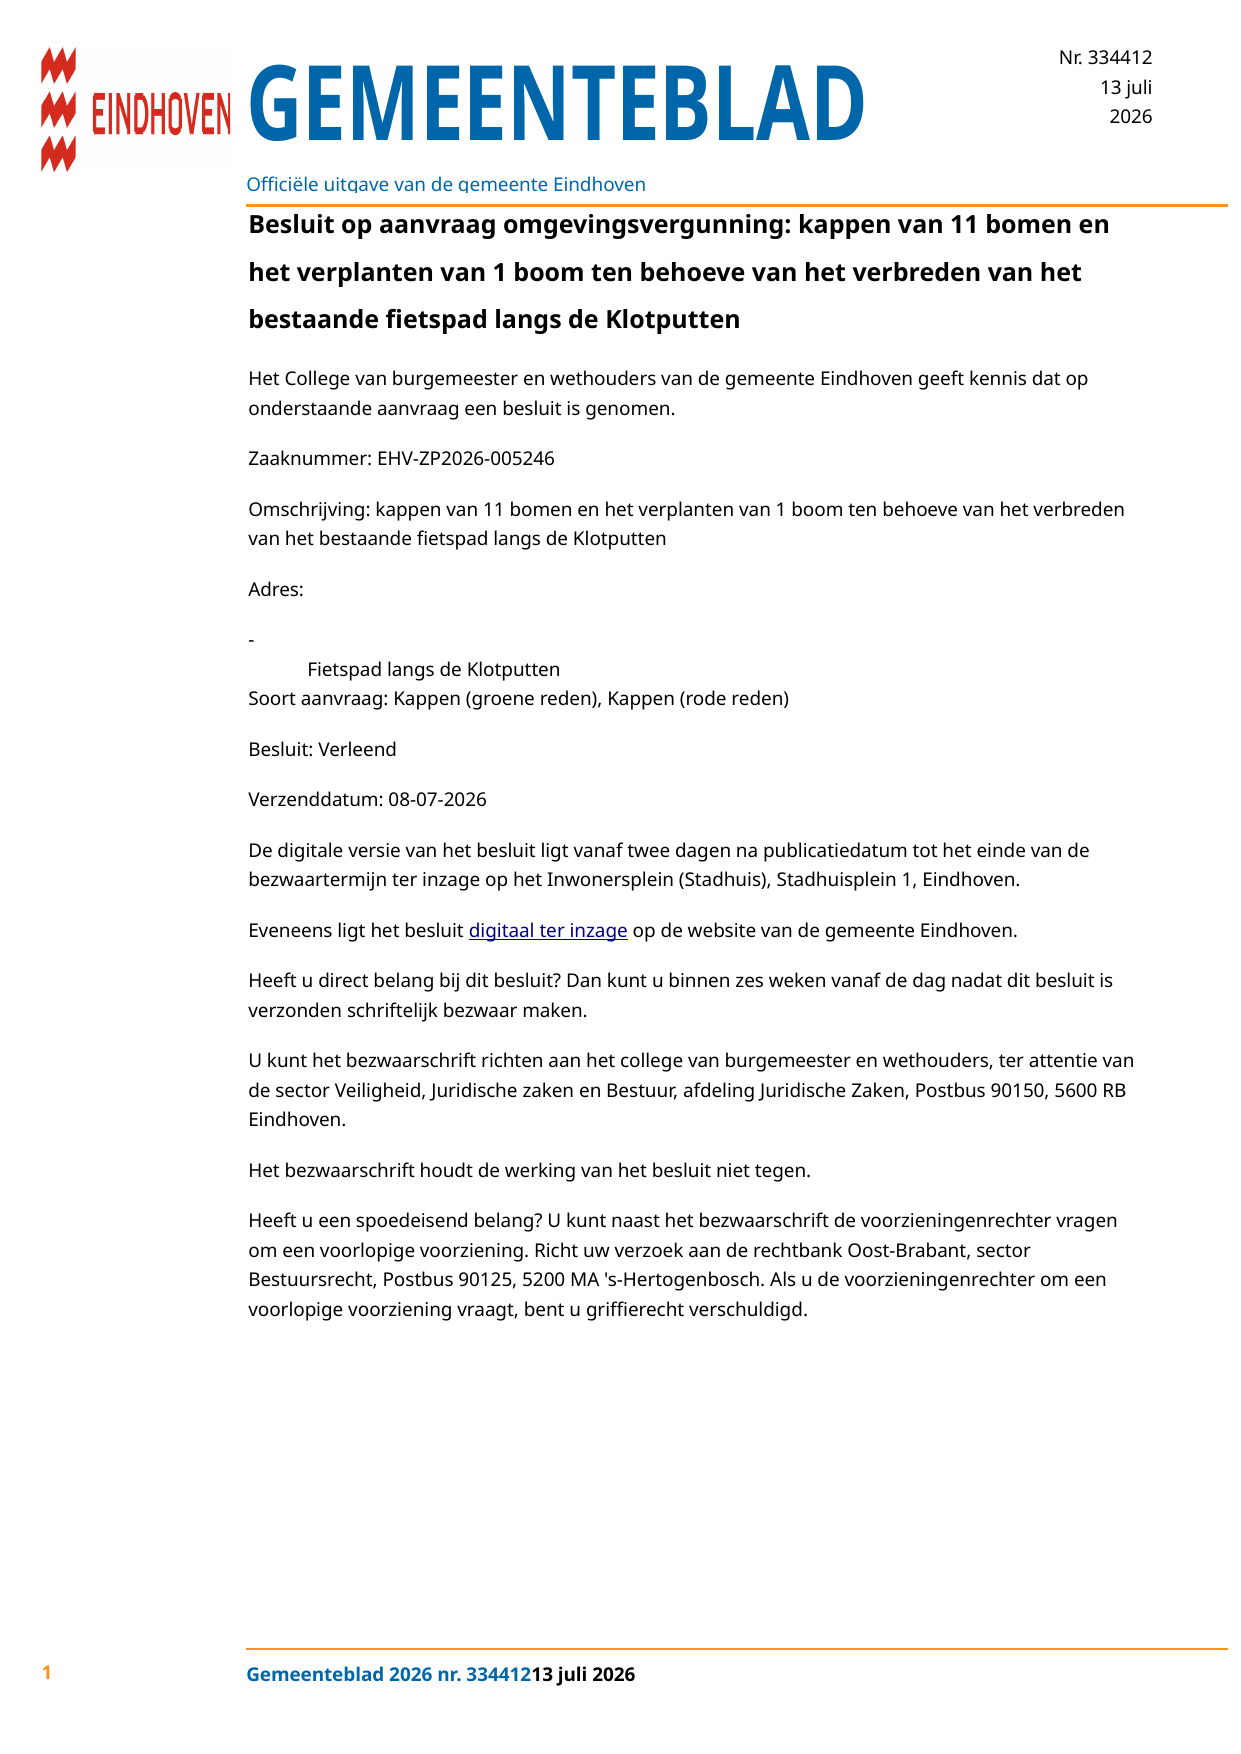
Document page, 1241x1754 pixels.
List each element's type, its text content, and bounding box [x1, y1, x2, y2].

text Soort aanvraag: Kappen (groene reden), Kappen (rode reden) [248, 686, 1152, 711]
text U kunt het bezwaarschrift richten aan het college van burgemeester en wethouders, ter attentie van de sector Veiligheid, Juridische zaken en Bestuur, afdeling Juridische Zaken, Postbus 90150, 5600 RB Eindhoven. [248, 1047, 1152, 1132]
text Adres: [248, 576, 1152, 602]
picture [41, 47, 231, 172]
text Eveneens ligt het besluit digitaal ter inzage op de website van de gemeente Eindhoven. [248, 917, 1152, 942]
text Verzenddatum: 08-07-2026 [248, 786, 1152, 812]
list Fietspad langs de Klotputten [248, 656, 1152, 682]
text Besluit op aanvraag omgevingsvergunning: kappen van 11 bomen en het verplanten van 1 boom ten behoeve van het verbreden van het bestaande fietspad langs de Klotputten [248, 207, 1152, 336]
text Heeft u direct belang bij dit besluit? Dan kunt u binnen zes weken vanaf de dag nadat dit besluit is verzonden schriftelijk bezwaar maken. [248, 967, 1152, 1022]
text Heeft u een spoedeisend belang? U kunt naast het bezwaarschrift de voorzieningenrechter vragen om een voorlopige voorziening. Richt uw verzoek aan de rechtbank Oost-Brabant, sector Bestuursrecht, Postbus 90125, 5200 MA 's-Hertogenbosch. Als u de voorzieningenrechter om een voorlopige voorziening vraagt, bent u griffierecht verschuldigd. [248, 1207, 1152, 1322]
text Het College van burgemeester en wethouders van de gemeente Eindhoven geeft kennis dat op onderstaande aanvraag een besluit is genomen. [248, 366, 1152, 421]
text Besluit: Verleend [248, 736, 1152, 762]
text Het bezwaarschrift houdt de werking van het besluit niet tegen. [248, 1157, 1152, 1182]
text Omschrijving: kappen van 11 bomen en het verplanten van 1 boom ten behoeve van het verbreden van het bestaande fietspad langs de Klotputten [248, 496, 1152, 551]
text De digitale versie van het besluit ligt vanaf twee dagen na publicatiedatum tot het einde van de bezwaartermijn ter inzage op het Inwonersplein (Stadhuis), Stadhuisplein 1, Eindhoven. [248, 837, 1152, 892]
text Zaaknummer: EHV-ZP2026-005246 [248, 446, 1152, 471]
